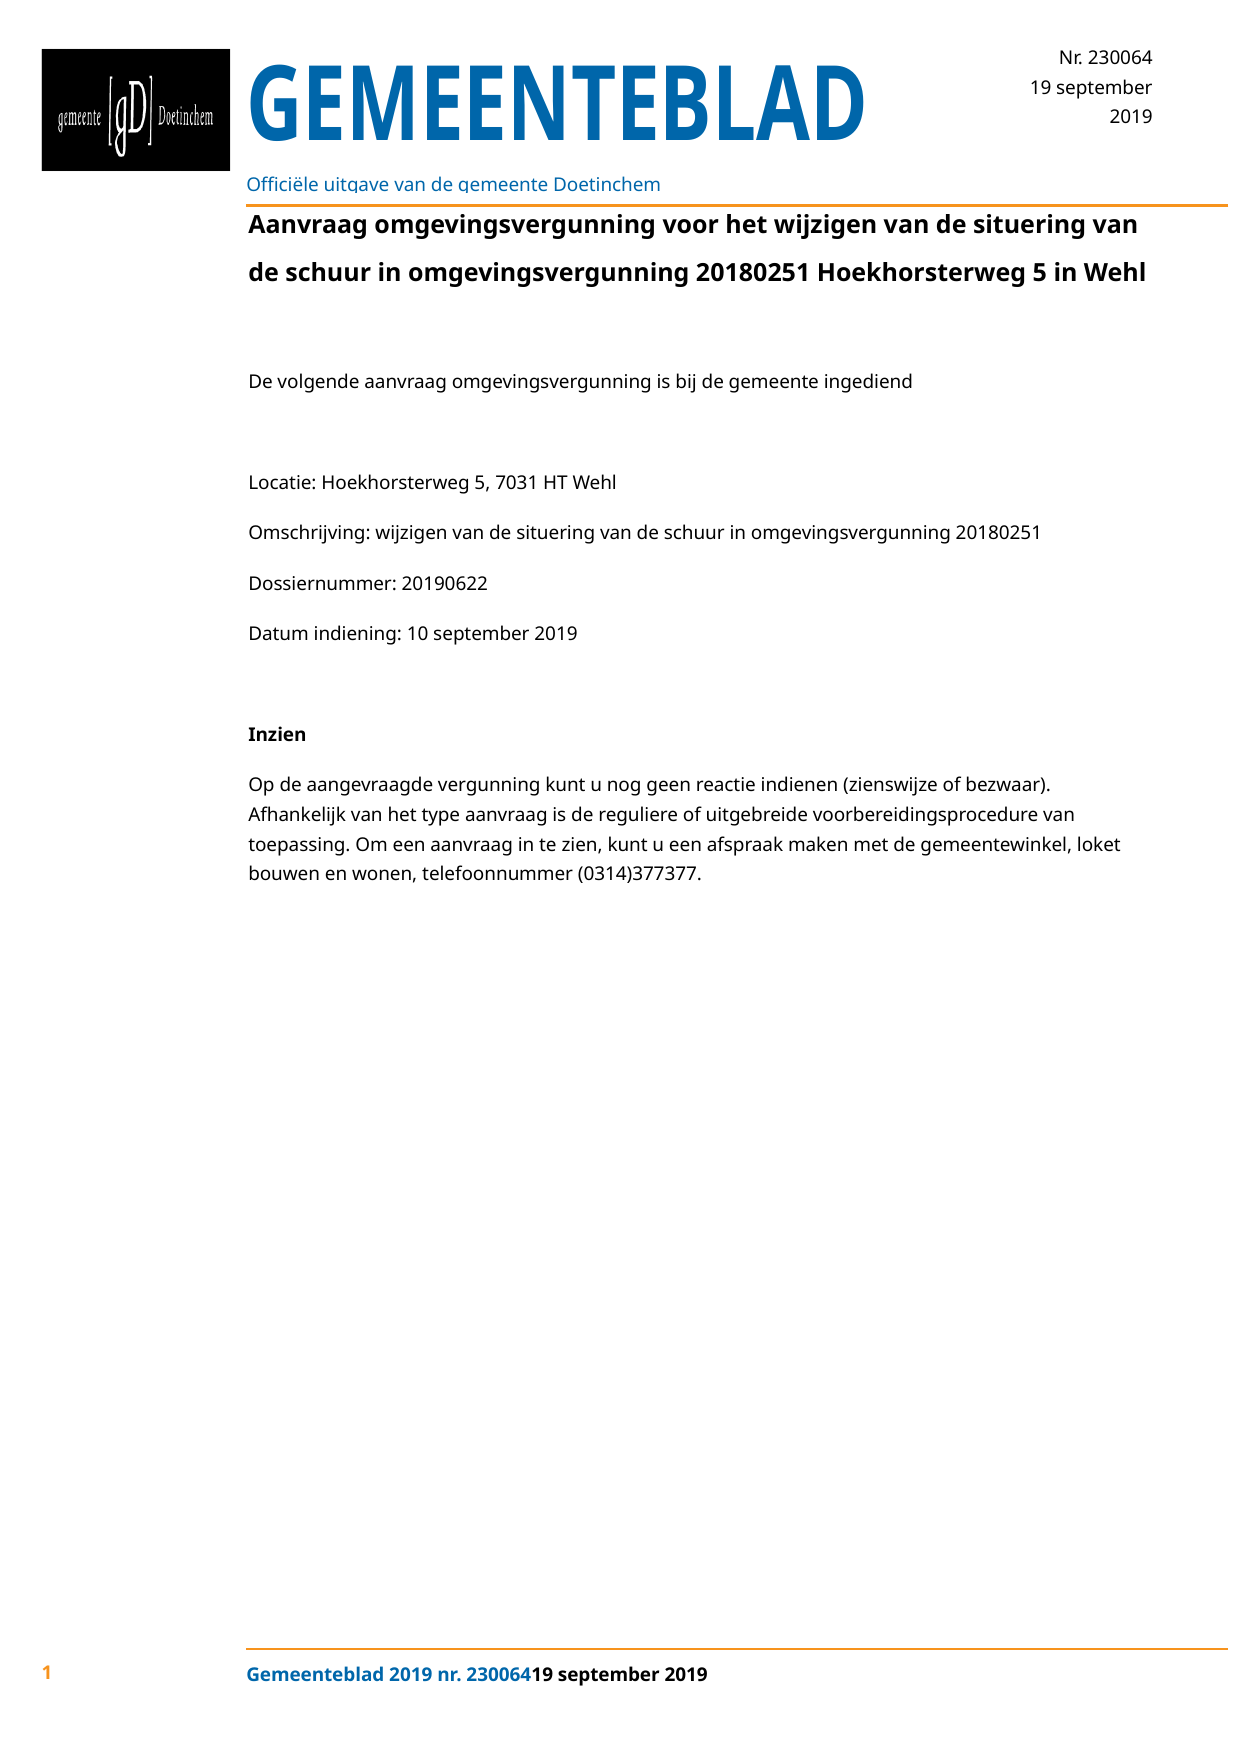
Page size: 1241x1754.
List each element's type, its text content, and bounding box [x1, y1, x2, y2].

text Aanvraag omgevingsvergunning voor het wijzigen van de situering van de schuur in omgevingsvergunning 20180251 Hoekhorsterweg 5 in Wehl [248, 207, 1152, 288]
text De volgende aanvraag omgevingsvergunning is bij de gemeente ingediend [248, 368, 1152, 394]
text Op de aangevraagde vergunning kunt u nog geen reactie indienen (zienswijze of bezwaar). Afhankelijk van het type aanvraag is de reguliere of uitgebreide voorbereidingsprocedure van toepassing. Om een aanvraag in te zien, kunt u een afspraak maken met de gemeentewinkel, loket bouwen en wonen, telefoonnummer (0314)377377. [248, 772, 1152, 886]
text Datum indiening: 10 september 2019 [248, 620, 1152, 646]
picture [41, 47, 231, 172]
text Inzien [248, 721, 1152, 747]
text Locatie: Hoekhorsterweg 5, 7031 HT Wehl [248, 469, 1152, 495]
text Dossiernummer: 20190622 [248, 570, 1152, 596]
text Omschrijving: wijzigen van de situering van de schuur in omgevingsvergunning 20180251 [248, 519, 1152, 545]
